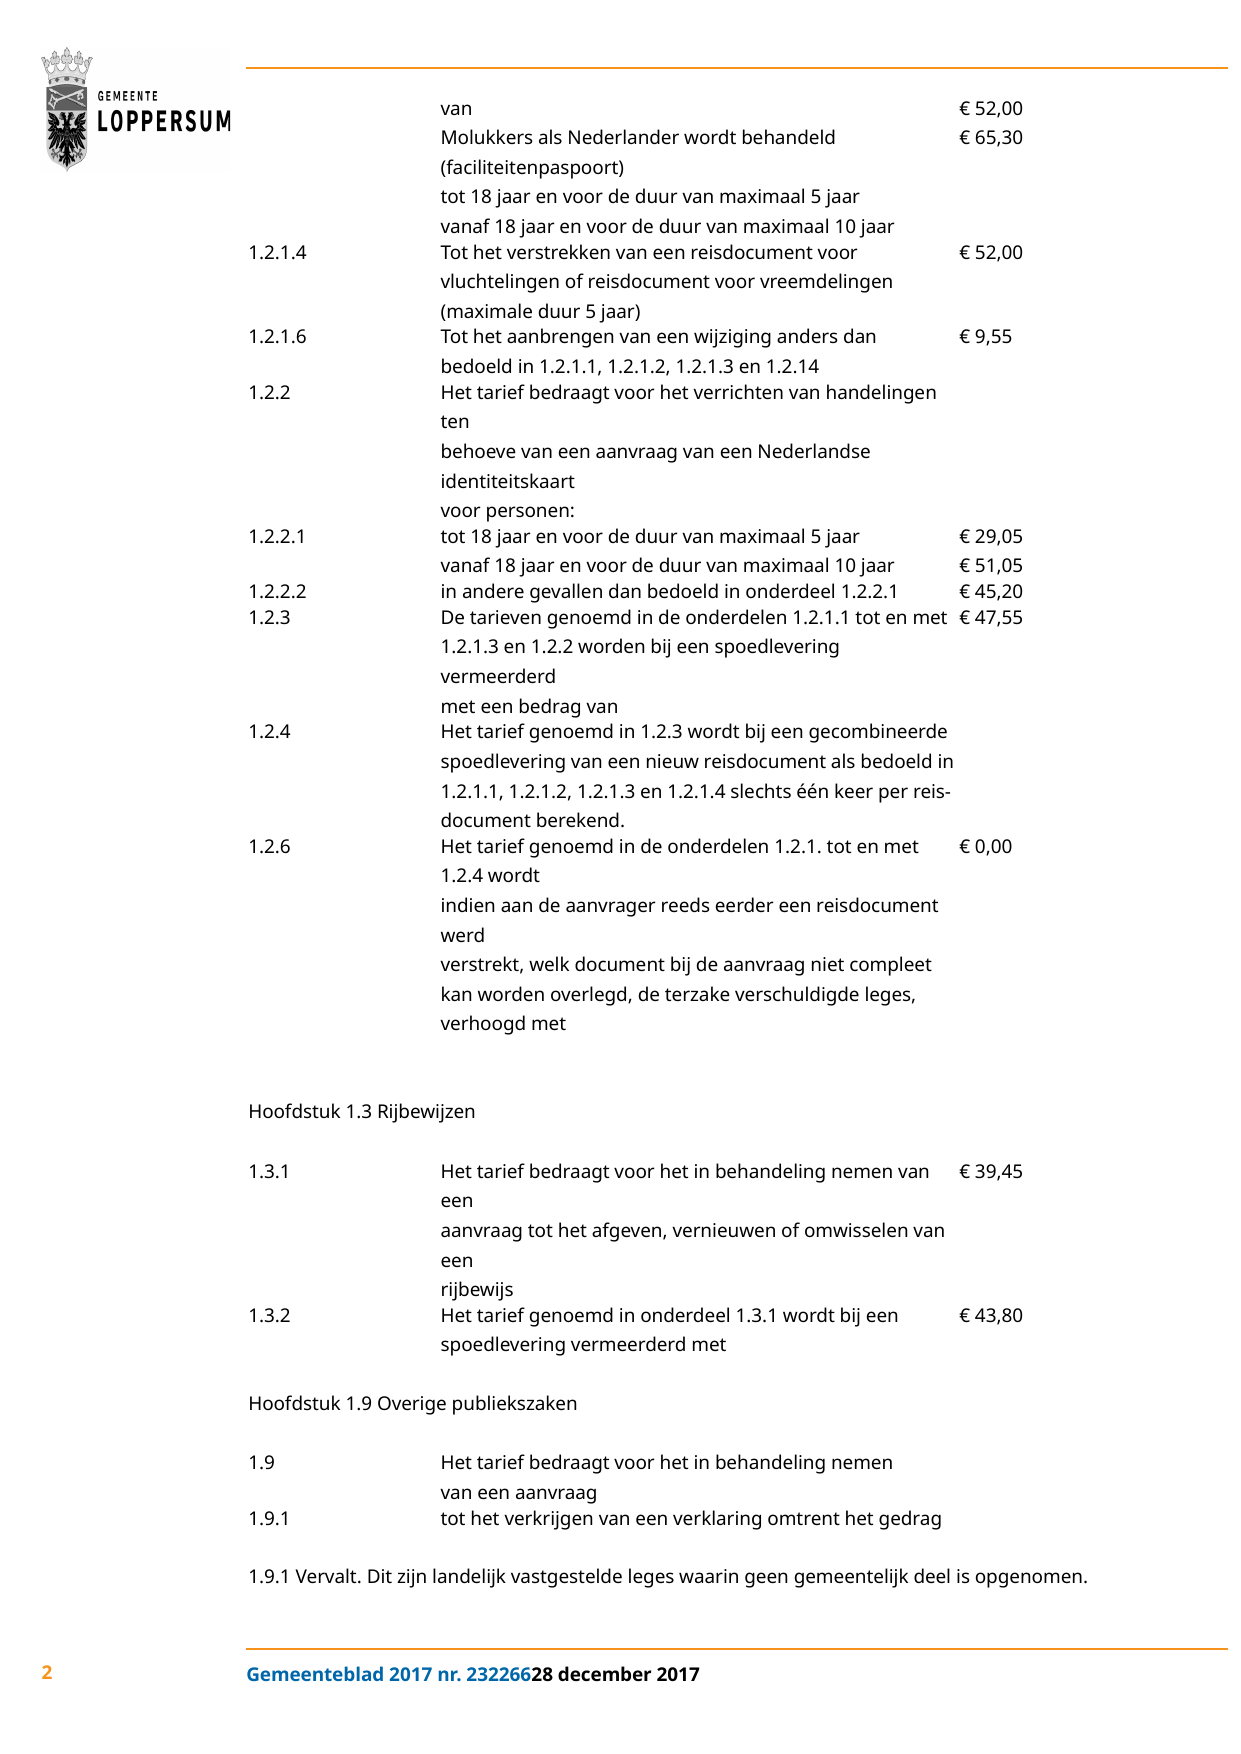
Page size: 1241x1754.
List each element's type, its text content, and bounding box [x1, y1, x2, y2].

table_cell € 29,05 € 51,05 [959, 523, 1152, 578]
table_header [959, 1450, 1152, 1505]
table_cell Tot het aanbrengen van een wijziging anders dan bedoeld in 1.2.1.1, 1.2.1.2, 1.2.1.3 en 1.2.14 [440, 324, 959, 379]
table_header € 39,45 [959, 1158, 1152, 1302]
table_cell [959, 379, 1152, 523]
table_cell 1.2.4 [248, 719, 440, 833]
table_cell € 45,20 [959, 579, 1152, 604]
table_header 1.3.1 [248, 1158, 440, 1302]
table_cell € 52,00 [959, 239, 1152, 324]
table_cell 1.2.1.4 [248, 239, 440, 324]
table_cell Het tarief bedraagt voor het verrichten van handelingen ten behoeve van een aanvraag van een Nederlandse identiteitskaart voor personen: [440, 379, 959, 523]
table_cell Het tarief genoemd in 1.2.3 wordt bij een gecombineerde spoedlevering van een nieuw reisdocument als bedoeld in 1.2.1.1, 1.2.1.2, 1.2.1.3 en 1.2.1.4 slechts één keer per reis- document berekend. [440, 719, 959, 833]
table_cell Het tarief genoemd in de onderdelen 1.2.1. tot en met 1.2.4 wordt indien aan de aanvrager reeds eerder een reisdocument werd verstrekt, welk document bij de aanvraag niet compleet kan worden overlegd, de terzake verschuldigde leges, verhoogd met [440, 833, 959, 1036]
table_cell van Molukkers als Nederlander wordt behandeld (faciliteitenpaspoort) tot 18 jaar en voor de duur van maximaal 5 jaar vanaf 18 jaar en voor de duur van maximaal 10 jaar [440, 95, 959, 239]
table_cell in andere gevallen dan bedoeld in onderdeel 1.2.2.1 [440, 579, 959, 604]
table_cell Tot het verstrekken van een reisdocument voor vluchtelingen of reisdocument voor vreemdelingen (maximale duur 5 jaar) [440, 239, 959, 324]
table_cell 1.2.6 [248, 833, 440, 1036]
picture [41, 47, 231, 172]
table_cell 1.3.2 [248, 1302, 440, 1357]
table_cell € 9,55 [959, 324, 1152, 379]
table_cell 1.2.2.2 [248, 579, 440, 604]
table_cell [959, 1505, 1152, 1531]
table_cell 1.2.3 [248, 604, 440, 719]
table_cell € 0,00 [959, 833, 1152, 1036]
text Hoofdstuk 1.9 Overige publiekszaken [248, 1390, 1152, 1416]
table_cell tot 18 jaar en voor de duur van maximaal 5 jaar vanaf 18 jaar en voor de duur van maximaal 10 jaar [440, 523, 959, 578]
text 1.9.1 Vervalt. Dit zijn landelijk vastgestelde leges waarin geen gemeentelijk deel is opgenomen. [248, 1563, 1152, 1589]
table_cell 1.9.1 [248, 1505, 440, 1531]
table_header Het tarief bedraagt voor het in behandeling nemen van een aanvraag [440, 1450, 959, 1505]
table_cell € 47,55 [959, 604, 1152, 719]
table_cell [248, 95, 440, 239]
table_header 1.9 [248, 1450, 440, 1505]
table_cell [959, 719, 1152, 833]
table_header Het tarief bedraagt voor het in behandeling nemen van een aanvraag tot het afgeven, vernieuwen of omwisselen van een rijbewijs [440, 1158, 959, 1302]
text Hoofdstuk 1.3 Rijbewijzen [248, 1099, 1152, 1124]
table_cell € 52,00 € 65,30 [959, 95, 1152, 239]
table_cell 1.2.2.1 [248, 523, 440, 578]
table_cell 1.2.2 [248, 379, 440, 523]
table_cell € 43,80 [959, 1302, 1152, 1357]
table_cell tot het verkrijgen van een verklaring omtrent het gedrag [440, 1505, 959, 1531]
table_cell 1.2.1.6 [248, 324, 440, 379]
table_cell Het tarief genoemd in onderdeel 1.3.1 wordt bij een spoedlevering vermeerderd met [440, 1302, 959, 1357]
table_cell De tarieven genoemd in de onderdelen 1.2.1.1 tot en met 1.2.1.3 en 1.2.2 worden bij een spoedlevering vermeerderd met een bedrag van [440, 604, 959, 719]
